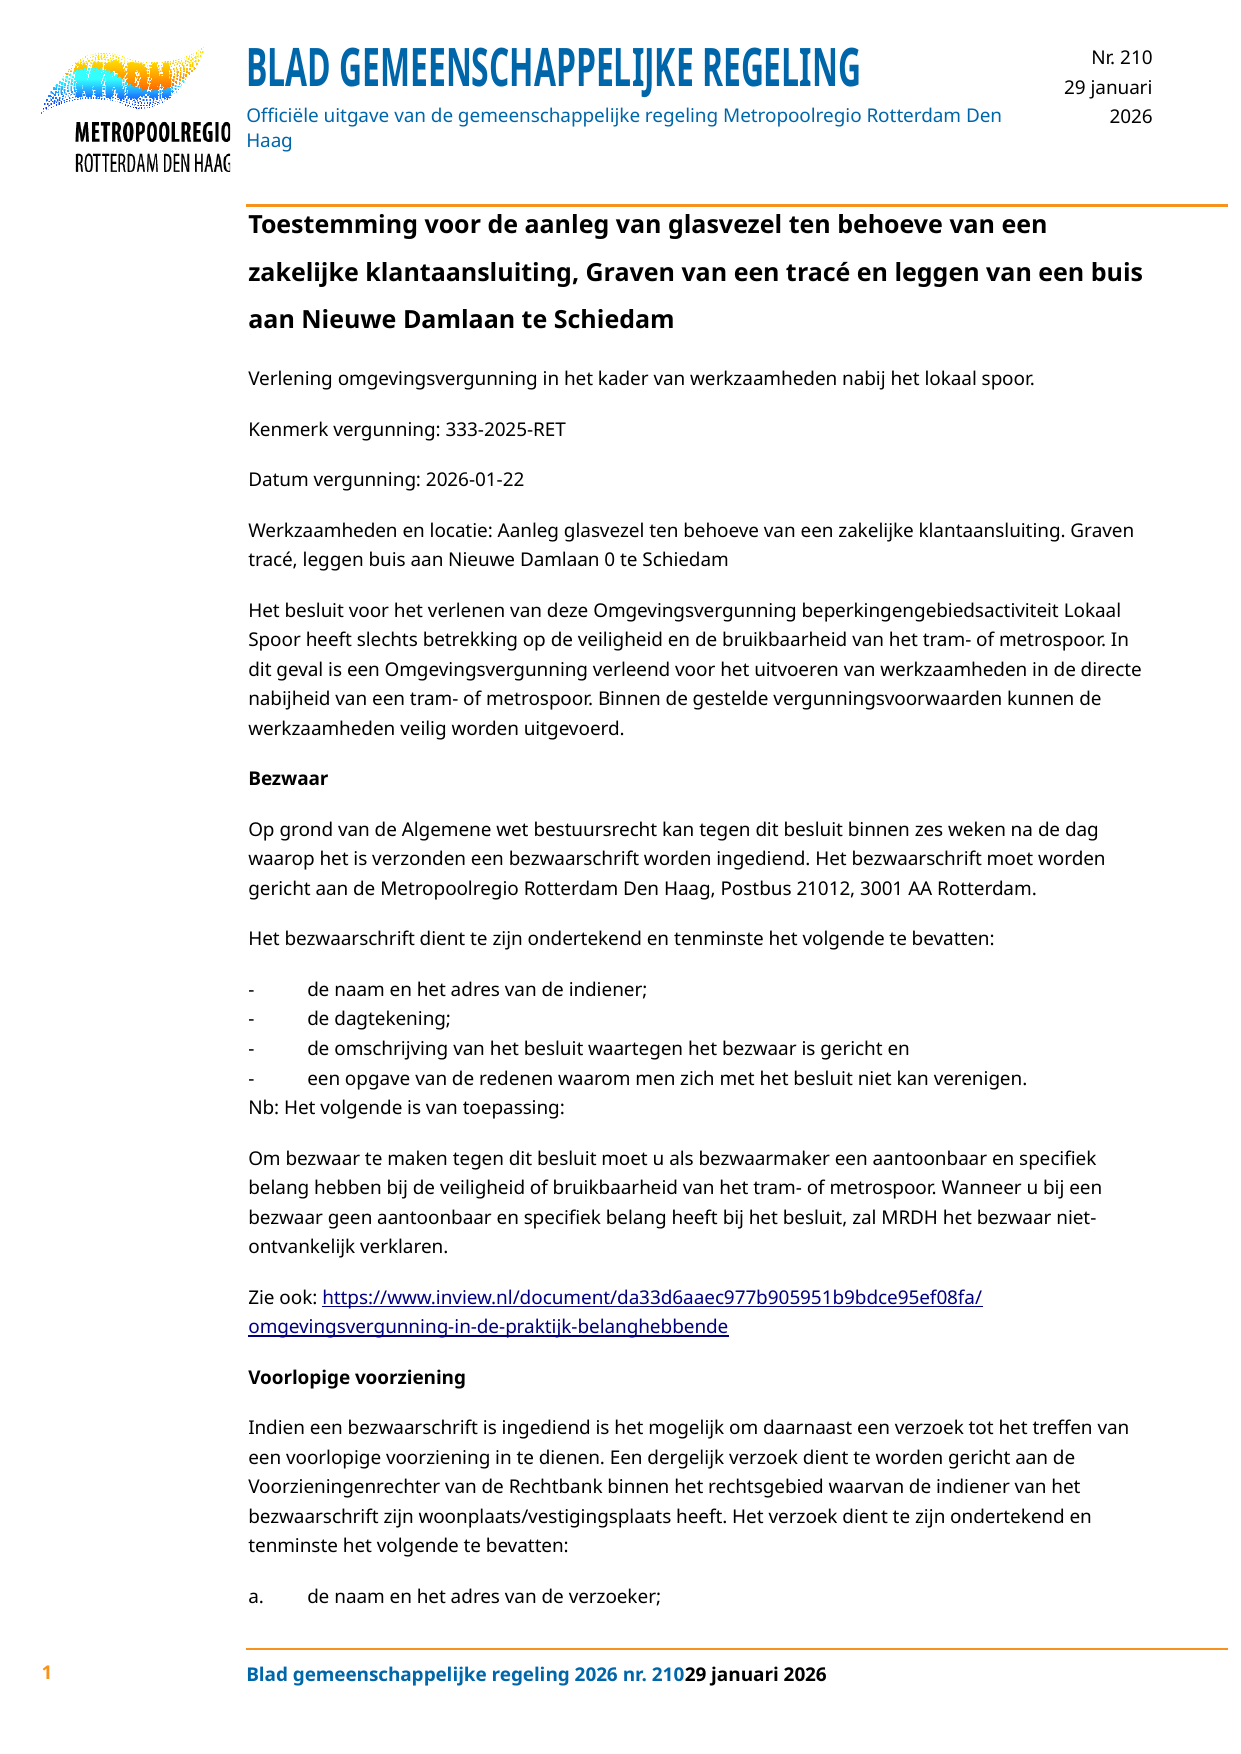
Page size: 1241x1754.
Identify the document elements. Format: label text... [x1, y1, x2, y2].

text Het besluit voor het verlenen van deze Omgevingsvergunning beperkingengebiedsactiviteit Lokaal Spoor heeft slechts betrekking op de veiligheid en de bruikbaarheid van het tram- of metrospoor. In dit geval is een Omgevingsvergunning verleend voor het uitvoeren van werkzaamheden in de directe nabijheid van een tram- of metrospoor. Binnen de gestelde vergunningsvoorwaarden kunnen de werkzaamheden veilig worden uitgevoerd. [248, 597, 1152, 741]
text Nb: Het volgende is van toepassing: [248, 1094, 1152, 1120]
text Zie ook: https://www.inview.nl/document/da33d6aaec977b905951b9bdce95ef08fa/omgevingsvergunning-in-de-praktijk-belanghebbende [248, 1284, 1152, 1339]
list de naam en het adres van de indiener; [248, 976, 1152, 1002]
list een opgave van de redenen waarom men zich met het besluit niet kan verenigen. [248, 1065, 1152, 1090]
list de omschrijving van het besluit waartegen het bezwaar is gericht en [248, 1035, 1152, 1061]
list de dagtekening; [248, 1006, 1152, 1031]
picture [41, 47, 231, 172]
text Voorlopige voorziening [248, 1364, 1152, 1389]
text Bezwaar [248, 766, 1152, 791]
text Verlening omgevingsvergunning in het kader van werkzaamheden nabij het lokaal spoor. [248, 366, 1152, 391]
text Op grond van de Algemene wet bestuursrecht kan tegen dit besluit binnen zes weken na de dag waarop het is verzonden een bezwaarschrift worden ingediend. Het bezwaarschrift moet worden gericht aan de Metropoolregio Rotterdam Den Haag, Postbus 21012, 3001 AA Rotterdam. [248, 816, 1152, 901]
text Toestemming voor de aanleg van glasvezel ten behoeve van een zakelijke klantaansluiting, Graven van een tracé en leggen van een buis aan Nieuwe Damlaan te Schiedam [248, 207, 1152, 336]
text Om bezwaar te maken tegen dit besluit moet u als bezwaarmaker een aantoonbaar en specifiek belang hebben bij de veiligheid of bruikbaarheid van het tram- of metrospoor. Wanneer u bij een bezwaar geen aantoonbaar en specifiek belang heeft bij het besluit, zal MRDH het bezwaar niet-ontvankelijk verklaren. [248, 1145, 1152, 1259]
list de naam en het adres van de verzoeker; [248, 1583, 1152, 1609]
text Het bezwaarschrift dient te zijn ondertekend en tenminste het volgende te bevatten: [248, 926, 1152, 951]
text Indien een bezwaarschrift is ingediend is het mogelijk om daarnaast een verzoek tot het treffen van een voorlopige voorziening in te dienen. Een dergelijk verzoek dient te worden gericht aan de Voorzieningenrechter van de Rechtbank binnen het rechtsgebied waarvan de indiener van het bezwaarschrift zijn woonplaats/vestigingsplaats heeft. Het verzoek dient te zijn ondertekend en tenminste het volgende te bevatten: [248, 1414, 1152, 1558]
text Datum vergunning: 2026-01-22 [248, 466, 1152, 492]
text Werkzaamheden en locatie: Aanleg glasvezel ten behoeve van een zakelijke klantaansluiting. Graven tracé, leggen buis aan Nieuwe Damlaan 0 te Schiedam [248, 517, 1152, 572]
text Kenmerk vergunning: 333-2025-RET [248, 416, 1152, 442]
